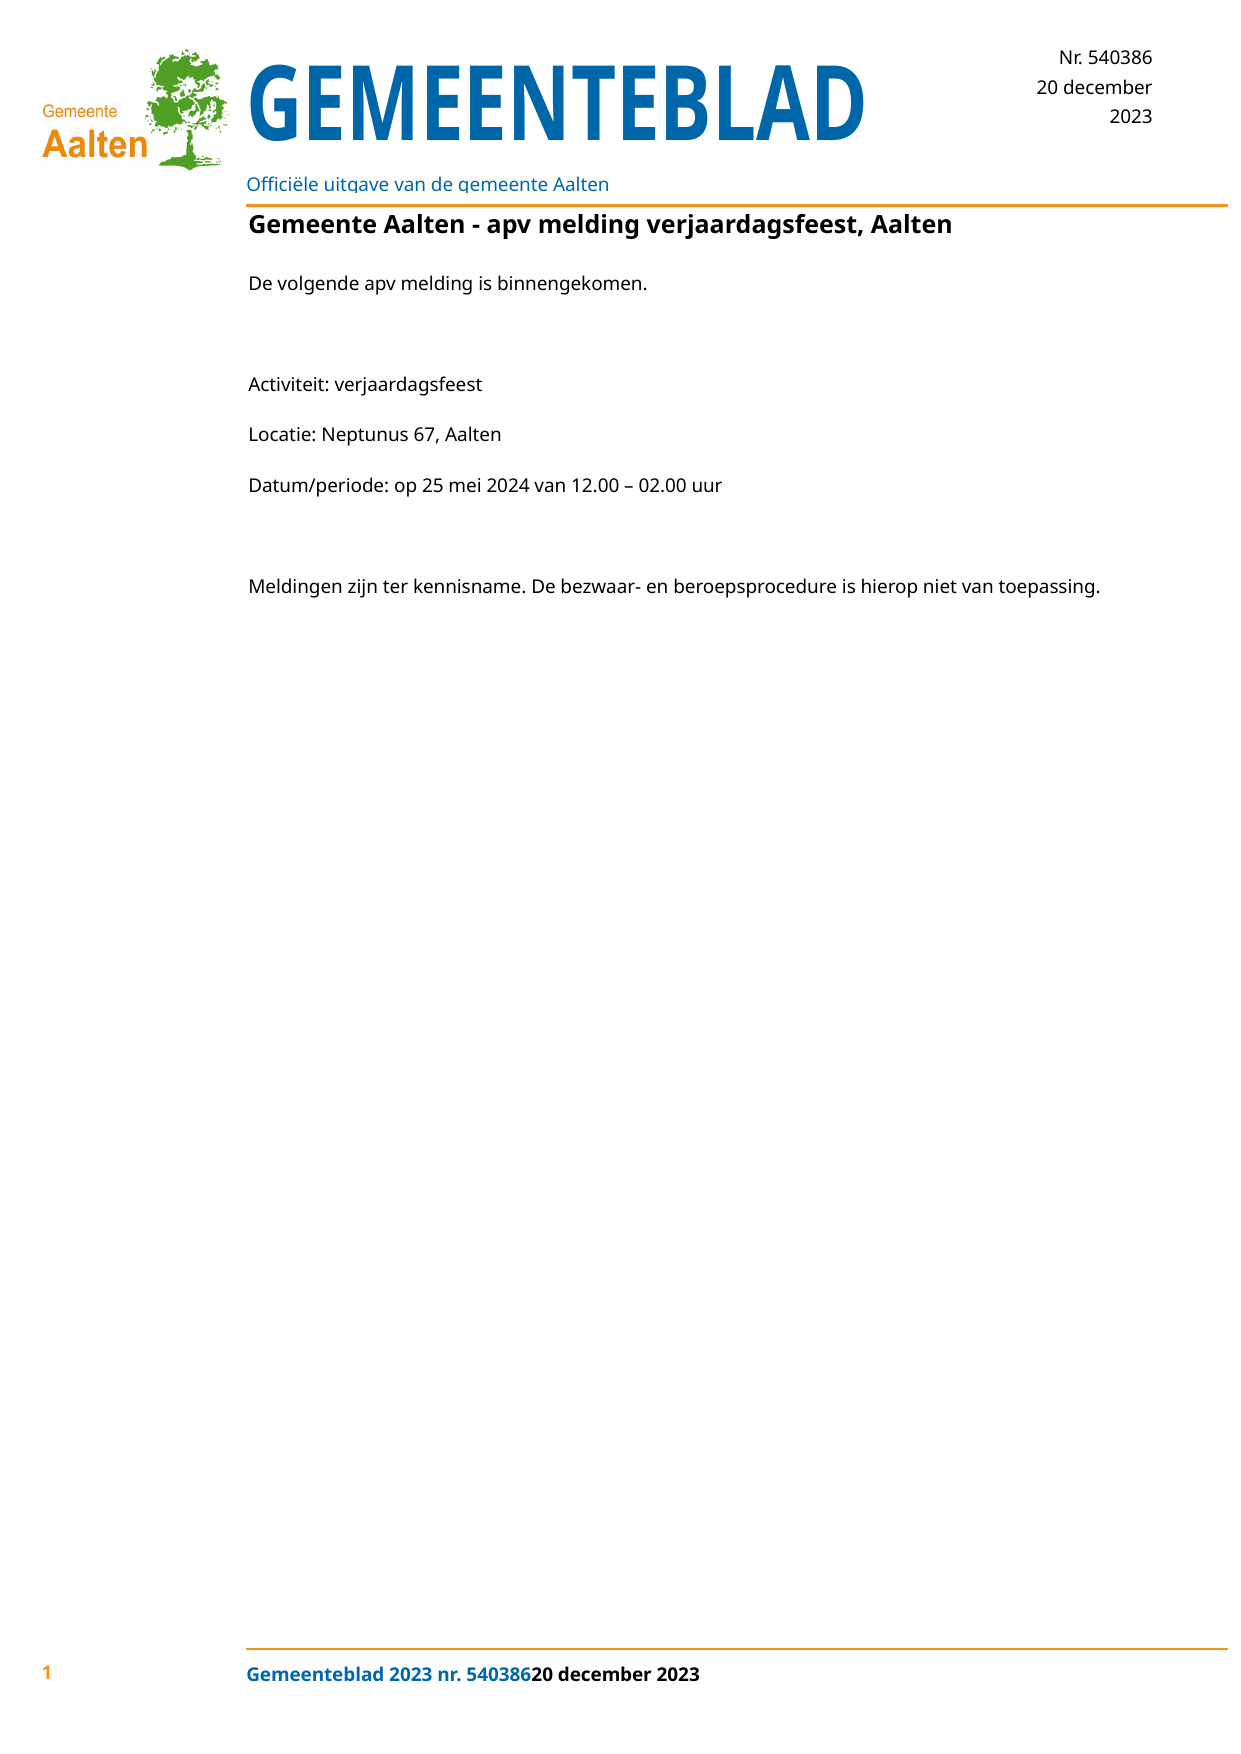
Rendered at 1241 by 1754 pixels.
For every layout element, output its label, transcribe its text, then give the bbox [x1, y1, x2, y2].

picture [41, 47, 231, 172]
text Gemeente Aalten - apv melding verjaardagsfeest, Aalten [248, 207, 1152, 241]
text Locatie: Neptunus 67, Aalten [248, 422, 1152, 447]
text Activiteit: verjaardagsfeest [248, 371, 1152, 397]
text Meldingen zijn ter kennisname. De bezwaar- en beroepsprocedure is hierop niet van toepassing. [248, 573, 1152, 598]
text De volgende apv melding is binnengekomen. [248, 270, 1152, 296]
text Datum/periode: op 25 mei 2024 van 12.00 – 02.00 uur [248, 472, 1152, 498]
